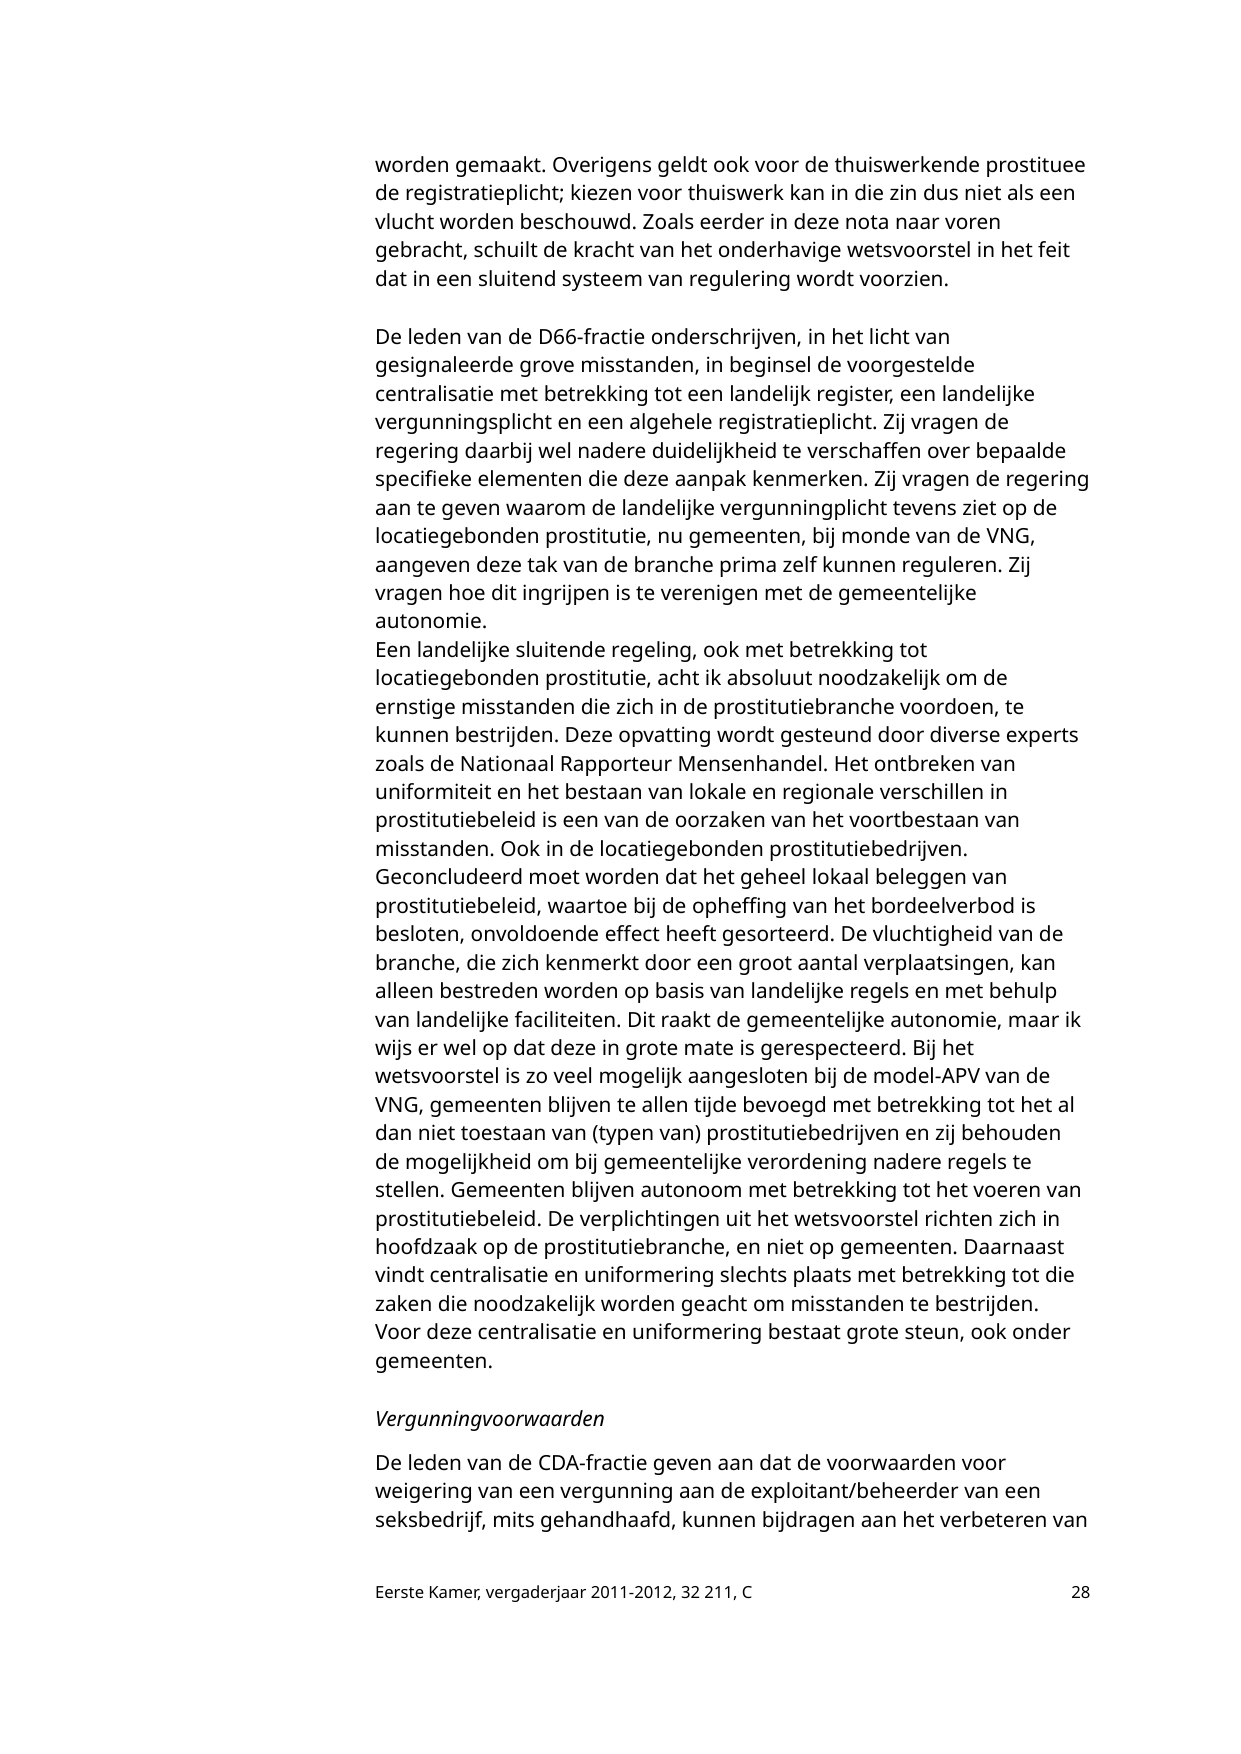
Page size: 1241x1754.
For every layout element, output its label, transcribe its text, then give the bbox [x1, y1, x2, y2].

text Vergunningvoorwaarden [375, 1404, 1090, 1433]
text De leden van de D66-fractie onderschrijven, in het licht van gesignaleerde grove misstanden, in beginsel de voorgestelde centralisatie met betrekking tot een landelijk register, een landelijke vergunningsplicht en een algehele registratieplicht. Zij vragen de regering daarbij wel nadere duidelijkheid te verschaffen over bepaalde specifieke elementen die deze aanpak kenmerken. Zij vragen de regering aan te geven waarom de landelijke vergunningplicht tevens ziet op de locatiegebonden prostitutie, nu gemeenten, bij monde van de VNG, aangeven deze tak van de branche prima zelf kunnen reguleren. Zij vragen hoe dit ingrijpen is te verenigen met de gemeentelijke autonomie. [375, 322, 1090, 635]
text De leden van de CDA-fractie geven aan dat de voorwaarden voor weigering van een vergunning aan de exploitant/beheerder van een seksbedrijf, mits gehandhaafd, kunnen bijdragen aan het verbeteren van [375, 1448, 1090, 1533]
text worden gemaakt. Overigens geldt ook voor de thuiswerkende prostituee de registratieplicht; kiezen voor thuiswerk kan in die zin dus niet als een vlucht worden beschouwd. Zoals eerder in deze nota naar voren gebracht, schuilt de kracht van het onderhavige wetsvoorstel in het feit dat in een sluitend systeem van regulering wordt voorzien. [375, 150, 1090, 292]
text Een landelijke sluitende regeling, ook met betrekking tot locatiegebonden prostitutie, acht ik absoluut noodzakelijk om de ernstige misstanden die zich in de prostitutiebranche voordoen, te kunnen bestrijden. Deze opvatting wordt gesteund door diverse experts zoals de Nationaal Rapporteur Mensenhandel. Het ontbreken van uniformiteit en het bestaan van lokale en regionale verschillen in prostitutiebeleid is een van de oorzaken van het voortbestaan van misstanden. Ook in de locatiegebonden prostitutiebedrijven. Geconcludeerd moet worden dat het geheel lokaal beleggen van prostitutiebeleid, waartoe bij de opheffing van het bordeelverbod is besloten, onvoldoende effect heeft gesorteerd. De vluchtigheid van de branche, die zich kenmerkt door een groot aantal verplaatsingen, kan alleen bestreden worden op basis van landelijke regels en met behulp van landelijke faciliteiten. Dit raakt de gemeentelijke autonomie, maar ik wijs er wel op dat deze in grote mate is gerespecteerd. Bij het wetsvoorstel is zo veel mogelijk aangesloten bij de model-APV van de VNG, gemeenten blijven te allen tijde bevoegd met betrekking tot het al dan niet toestaan van (typen van) prostitutiebedrijven en zij behouden de mogelijkheid om bij gemeentelijke verordening nadere regels te stellen. Gemeenten blijven autonoom met betrekking tot het voeren van prostitutiebeleid. De verplichtingen uit het wetsvoorstel richten zich in hoofdzaak op de prostitutiebranche, en niet op gemeenten. Daarnaast vindt centralisatie en uniformering slechts plaats met betrekking tot die zaken die noodzakelijk worden geacht om misstanden te bestrijden. Voor deze centralisatie en uniformering bestaat grote steun, ook onder gemeenten. [375, 635, 1090, 1374]
